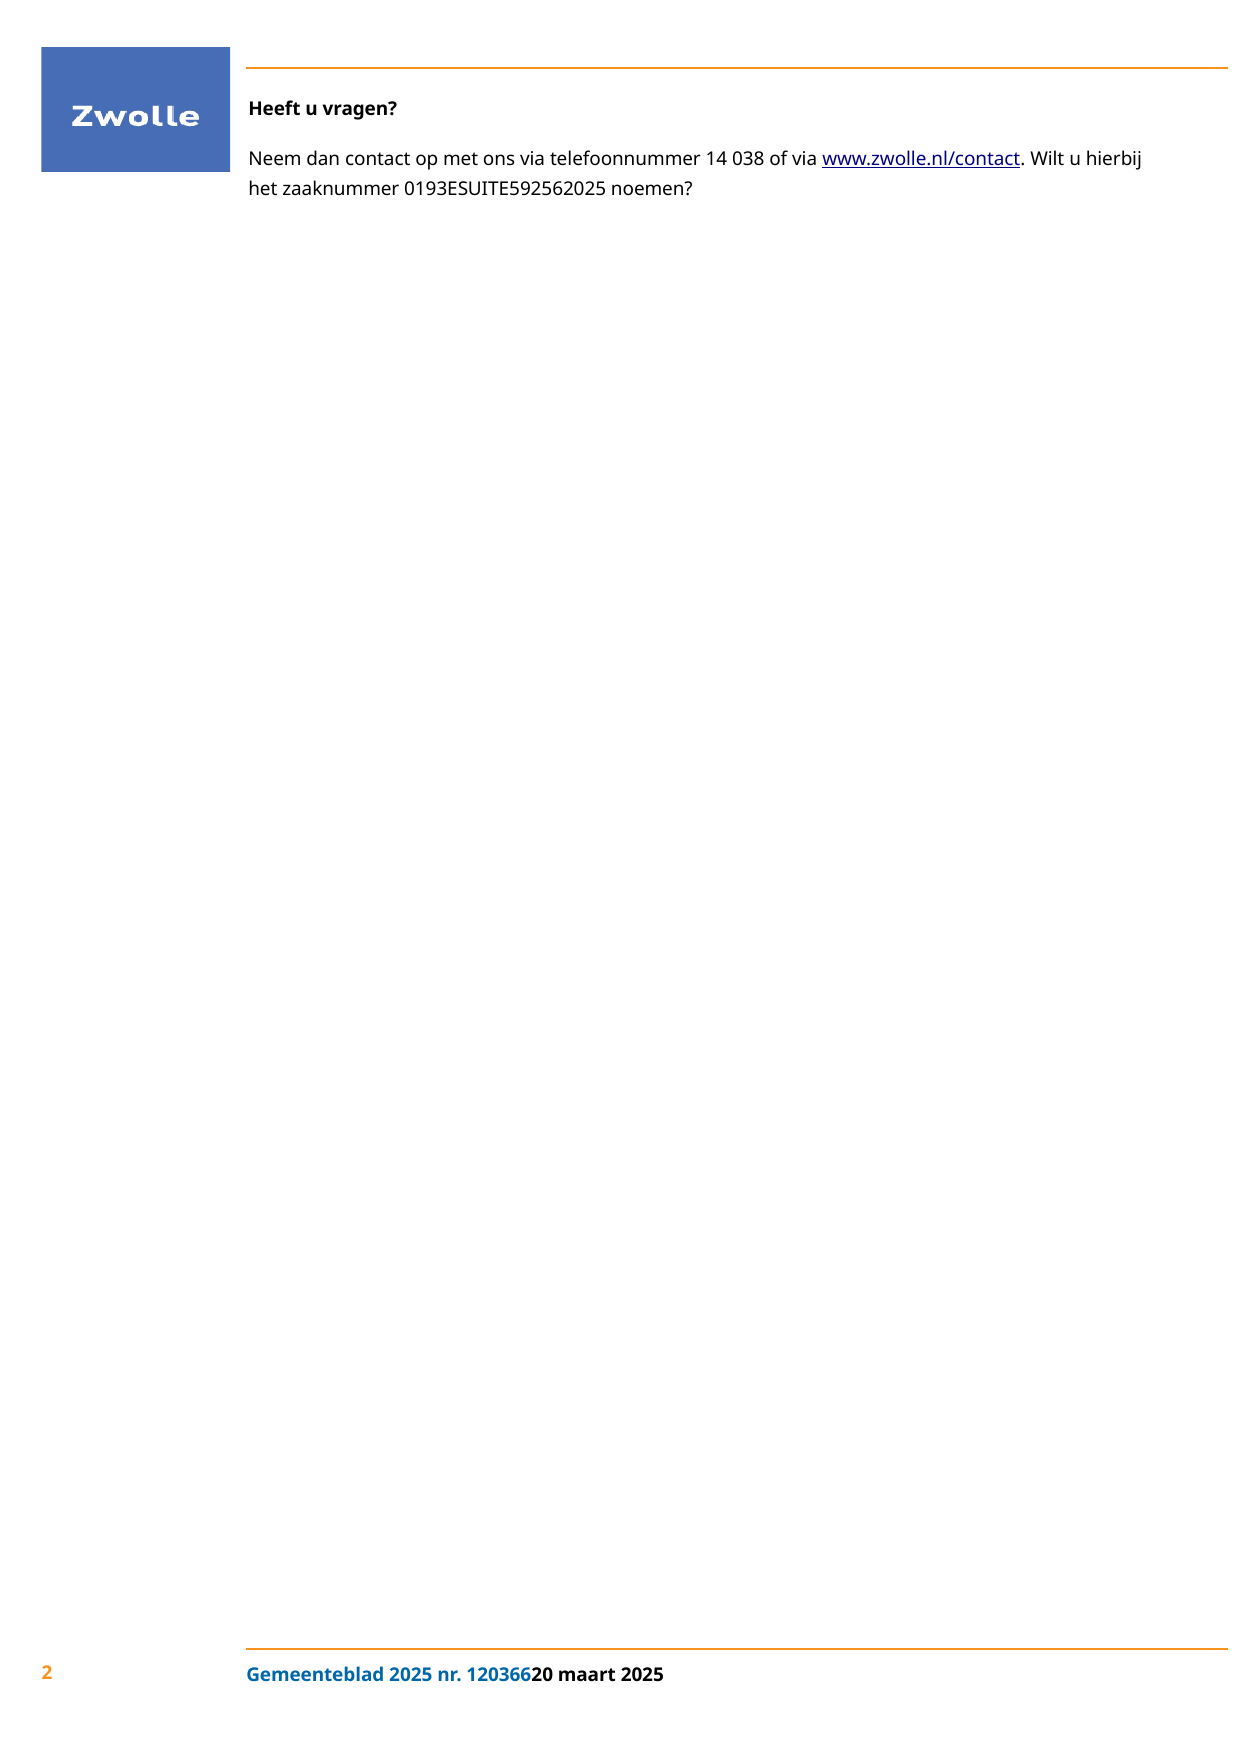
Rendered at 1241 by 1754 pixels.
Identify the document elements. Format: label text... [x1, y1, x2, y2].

text Heeft u vragen? [248, 95, 1152, 121]
text Neem dan contact op met ons via telefoonnummer 14 038 of via www.zwolle.nl/contact. Wilt u hierbij het zaaknummer 0193ESUITE592562025 noemen? [248, 145, 1152, 201]
picture [41, 47, 231, 172]
